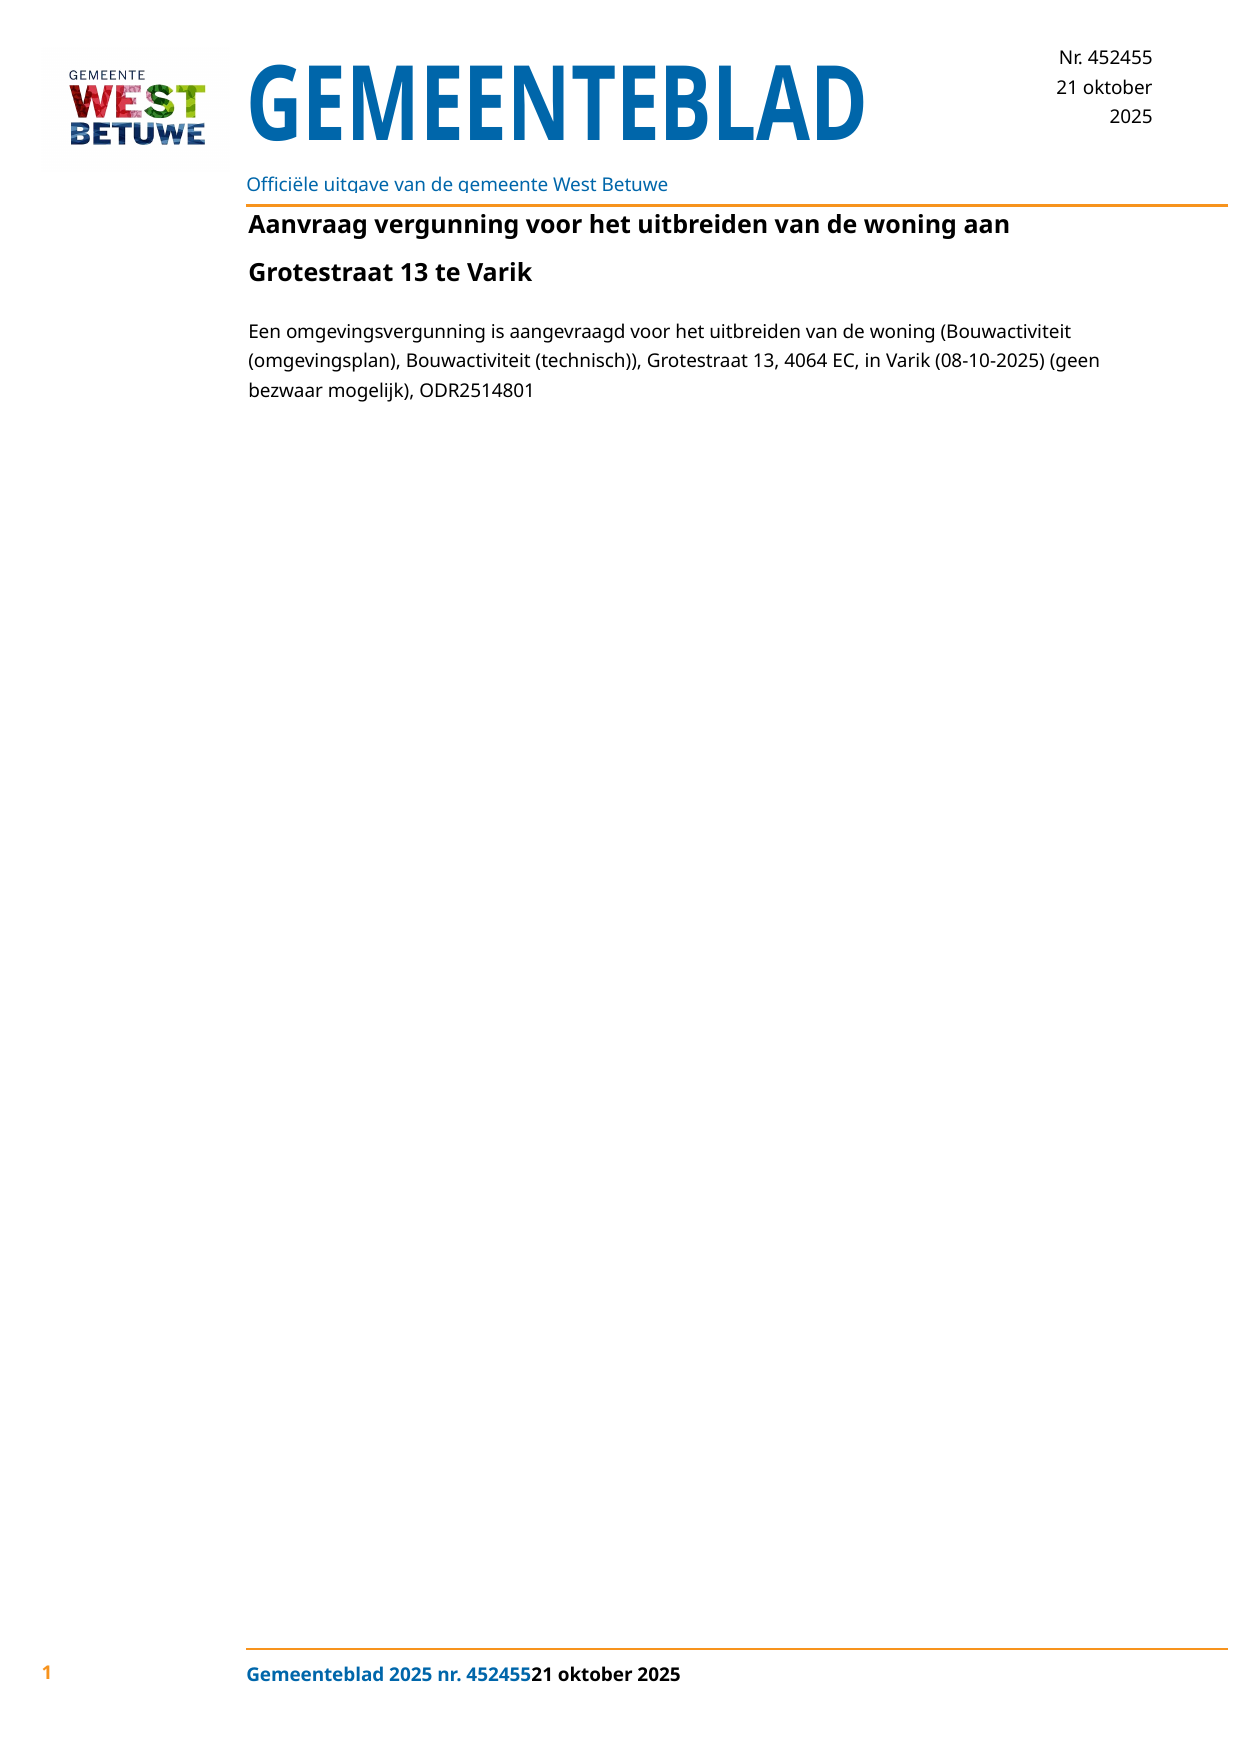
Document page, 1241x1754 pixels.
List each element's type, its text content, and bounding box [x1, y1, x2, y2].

text Aanvraag vergunning voor het uitbreiden van de woning aan Grotestraat 13 te Varik [248, 207, 1152, 288]
text Een omgevingsvergunning is aangevraagd voor het uitbreiden van de woning (Bouwactiviteit (omgevingsplan), Bouwactiviteit (technisch)), Grotestraat 13, 4064 EC, in Varik (08-10-2025) (geen bezwaar mogelijk), ODR2514801 [248, 318, 1152, 403]
picture [41, 47, 231, 172]
